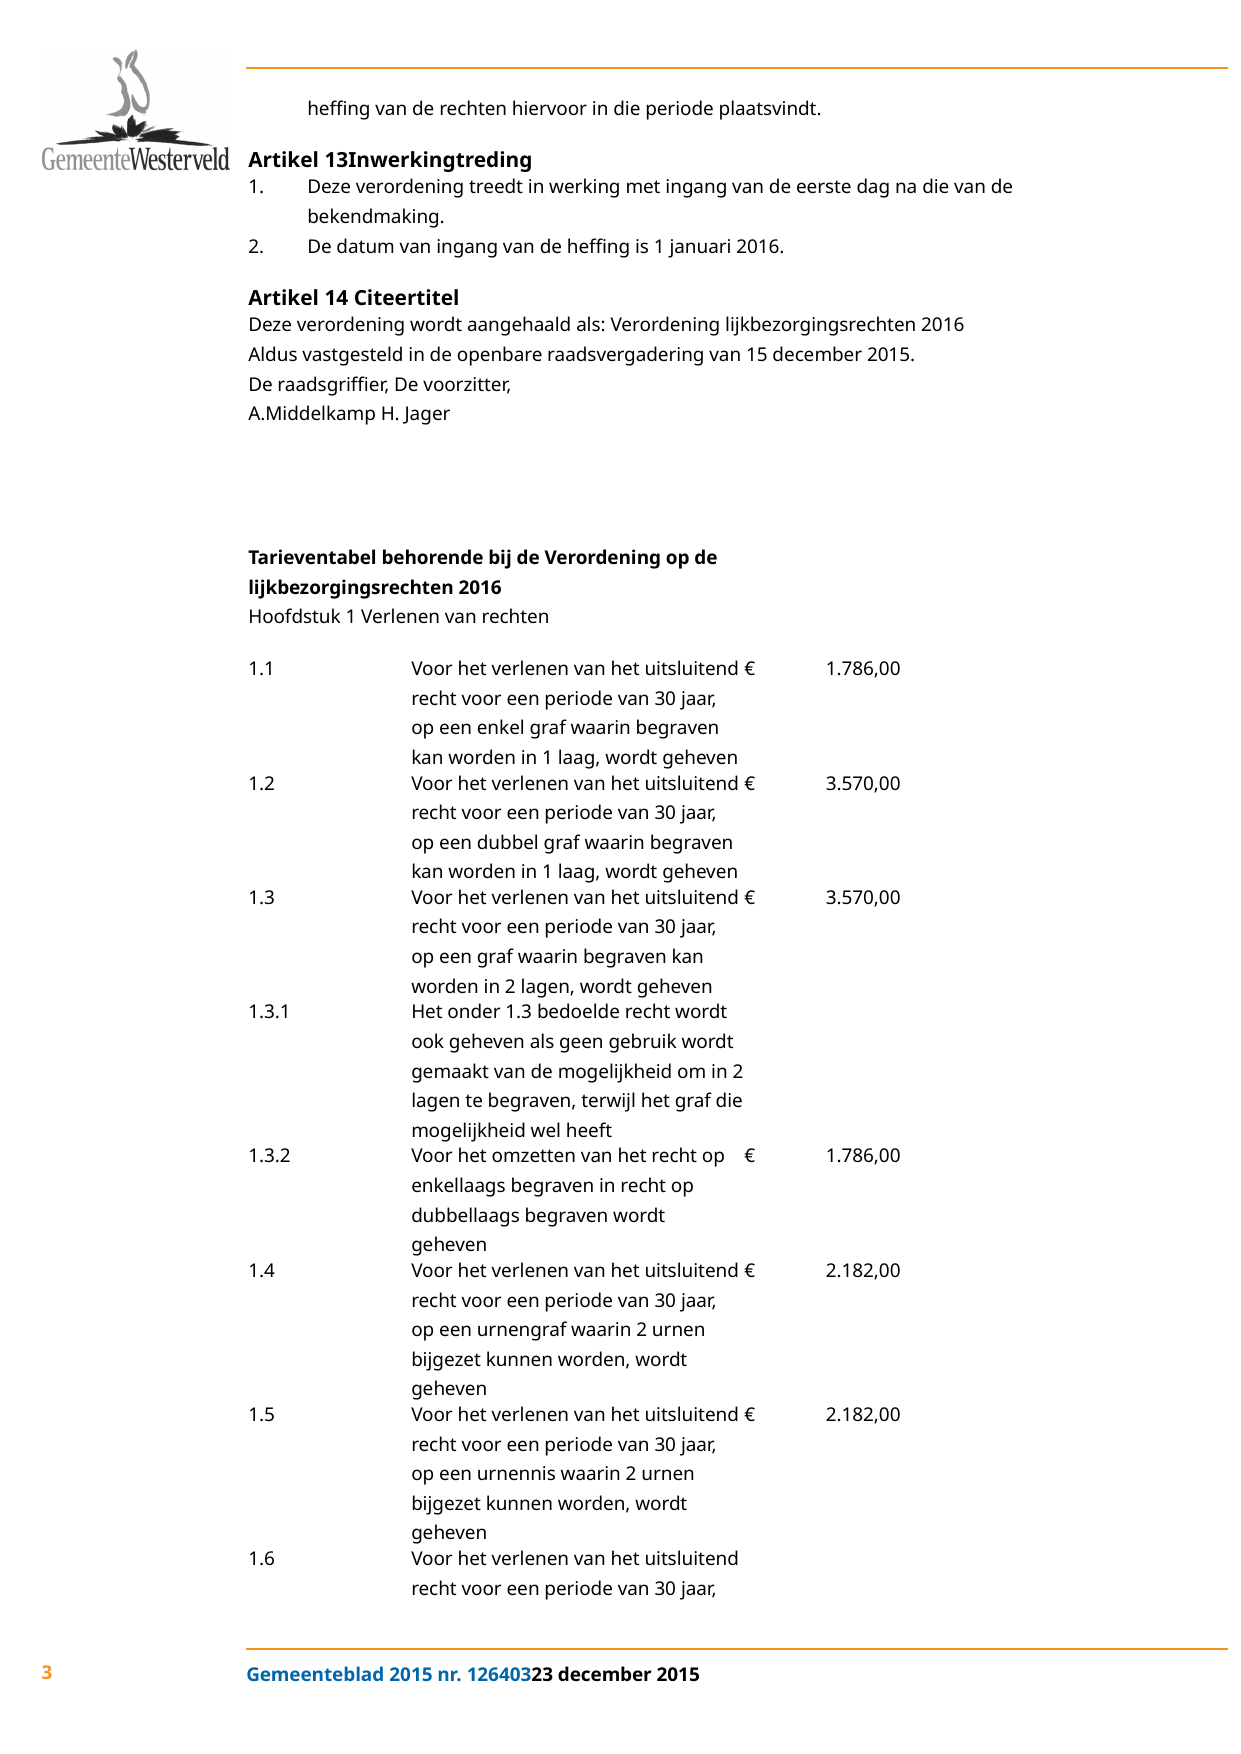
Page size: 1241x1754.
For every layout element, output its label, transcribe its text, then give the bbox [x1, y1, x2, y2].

table_cell € [744, 1143, 826, 1257]
table_cell [248, 630, 411, 655]
table_cell [826, 1545, 1070, 1601]
table_cell [907, 545, 1070, 629]
table_header [907, 519, 1070, 544]
table_cell [826, 630, 907, 655]
table_cell [744, 1545, 826, 1601]
table_cell Het onder 1.3 bedoelde recht wordt ook geheven als geen gebruik wordt gemaakt van de mogelijkheid om in 2 lagen te begraven, terwijl het graf die mogelijkheid wel heeft [411, 999, 744, 1143]
table_cell 1.1 [248, 655, 411, 770]
table_cell [826, 545, 907, 629]
list heffing van de rechten hiervoor in die periode plaatsvindt. [248, 95, 1152, 121]
table_cell 1.6 [248, 1545, 411, 1601]
table_cell Tarieventabel behorende bij de Verordening op de lijkbezorgingsrechten 2016 Hoofdstuk 1 Verlenen van rechten [248, 545, 826, 629]
table_cell Voor het verlenen van het uitsluitend recht voor een periode van 30 jaar, [411, 1545, 744, 1601]
table_cell 1.786,00 [826, 1143, 1070, 1257]
table_cell Voor het verlenen van het uitsluitend recht voor een periode van 30 jaar, op een urnennis waarin 2 urnen bijgezet kunnen worden, wordt geheven [411, 1401, 744, 1545]
table_cell 1.2 [248, 770, 411, 884]
table_header [826, 519, 907, 544]
table_cell € [744, 770, 826, 884]
table_cell Voor het omzetten van het recht op enkellaags begraven in recht op dubbellaags begraven wordt geheven [411, 1143, 744, 1257]
table_cell 1.3 [248, 884, 411, 999]
text Artikel 13Inwerkingtreding [248, 145, 1152, 174]
table_cell Voor het verlenen van het uitsluitend recht voor een periode van 30 jaar, op een graf waarin begraven kan worden in 2 lagen, wordt geheven [411, 884, 744, 999]
table_cell € [744, 884, 826, 999]
table_cell 3.570,00 [826, 770, 1070, 884]
text Artikel 14 Citeertitel [248, 283, 1152, 312]
table_cell € [744, 1401, 826, 1545]
table_cell 1.3.1 [248, 999, 411, 1143]
table_cell 2.182,00 [826, 1257, 1070, 1401]
table_cell Voor het verlenen van het uitsluitend recht voor een periode van 30 jaar, op een enkel graf waarin begraven kan worden in 1 laag, wordt geheven [411, 655, 744, 770]
text A.Middelkamp H. Jager [248, 400, 1152, 426]
list Deze verordening treedt in werking met ingang van de eerste dag na die van de bekendmaking. [248, 174, 1152, 229]
table_cell 1.786,00 [826, 655, 1070, 770]
table_cell € [744, 655, 826, 770]
table_cell [411, 630, 826, 655]
text Aldus vastgesteld in de openbare raadsvergadering van 15 december 2015. [248, 341, 1152, 367]
table_header [248, 519, 826, 544]
table_cell 1.5 [248, 1401, 411, 1545]
table_cell 1.3.2 [248, 1143, 411, 1257]
table_cell [744, 999, 826, 1143]
table_cell Voor het verlenen van het uitsluitend recht voor een periode van 30 jaar, op een urnengraf waarin 2 urnen bijgezet kunnen worden, wordt geheven [411, 1257, 744, 1401]
table_cell Voor het verlenen van het uitsluitend recht voor een periode van 30 jaar, op een dubbel graf waarin begraven kan worden in 1 laag, wordt geheven [411, 770, 744, 884]
table_cell € [744, 1257, 826, 1401]
table_cell 1.4 [248, 1257, 411, 1401]
table_cell [826, 999, 1070, 1143]
text De raadsgriffier, De voorzitter, [248, 371, 1152, 397]
table_cell 3.570,00 [826, 884, 1070, 999]
list De datum van ingang van de heffing is 1 januari 2016. [248, 233, 1152, 258]
table_cell 2.182,00 [826, 1401, 1070, 1545]
table_cell [907, 630, 1070, 655]
picture [41, 47, 231, 172]
text Deze verordening wordt aangehaald als: Verordening lijkbezorgingsrechten 2016 [248, 312, 1152, 337]
